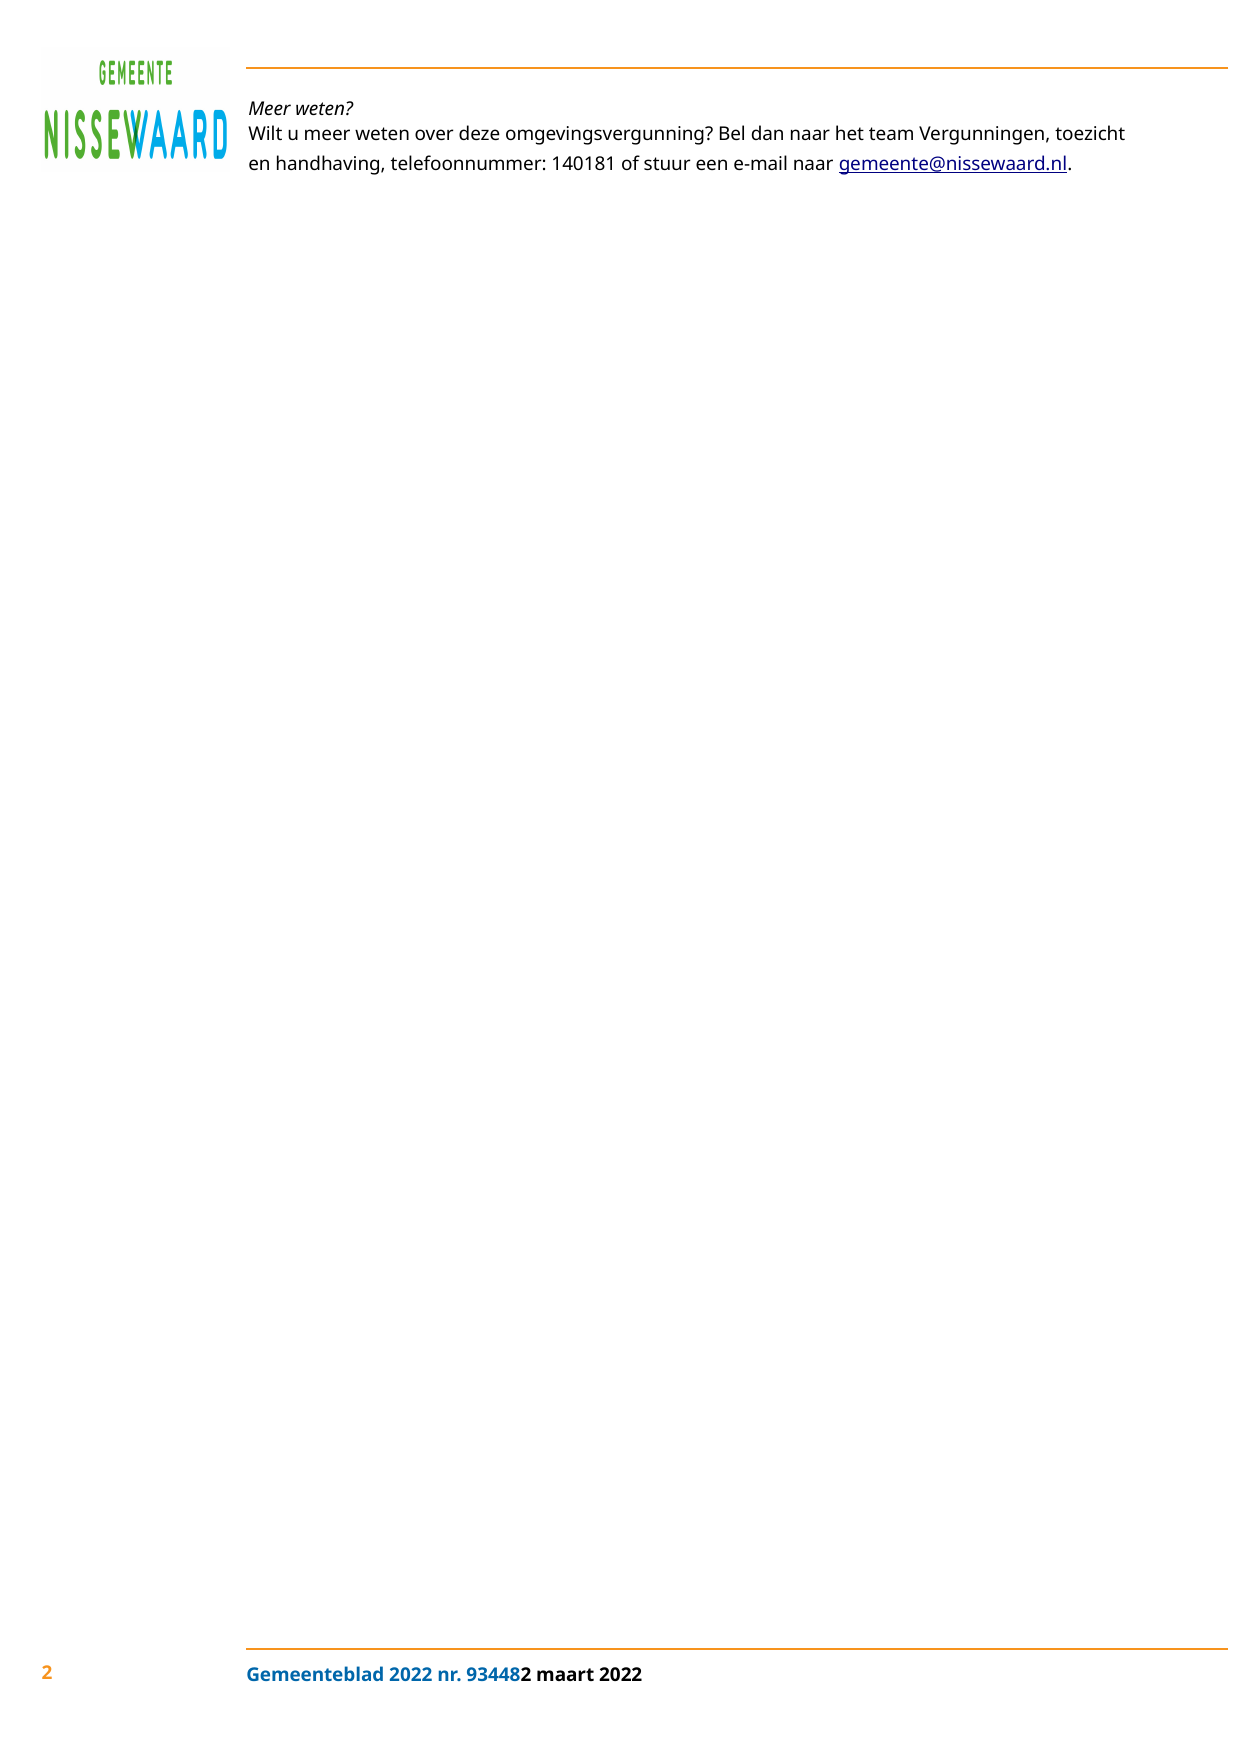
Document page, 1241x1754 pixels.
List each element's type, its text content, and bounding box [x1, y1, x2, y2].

text Meer weten? [248, 95, 1152, 121]
picture [41, 47, 231, 172]
text Wilt u meer weten over deze omgevingsvergunning? Bel dan naar het team Vergunningen, toezicht en handhaving, telefoonnummer: 140181 of stuur een e-mail naar gemeente@nissewaard.nl. [248, 121, 1152, 176]
